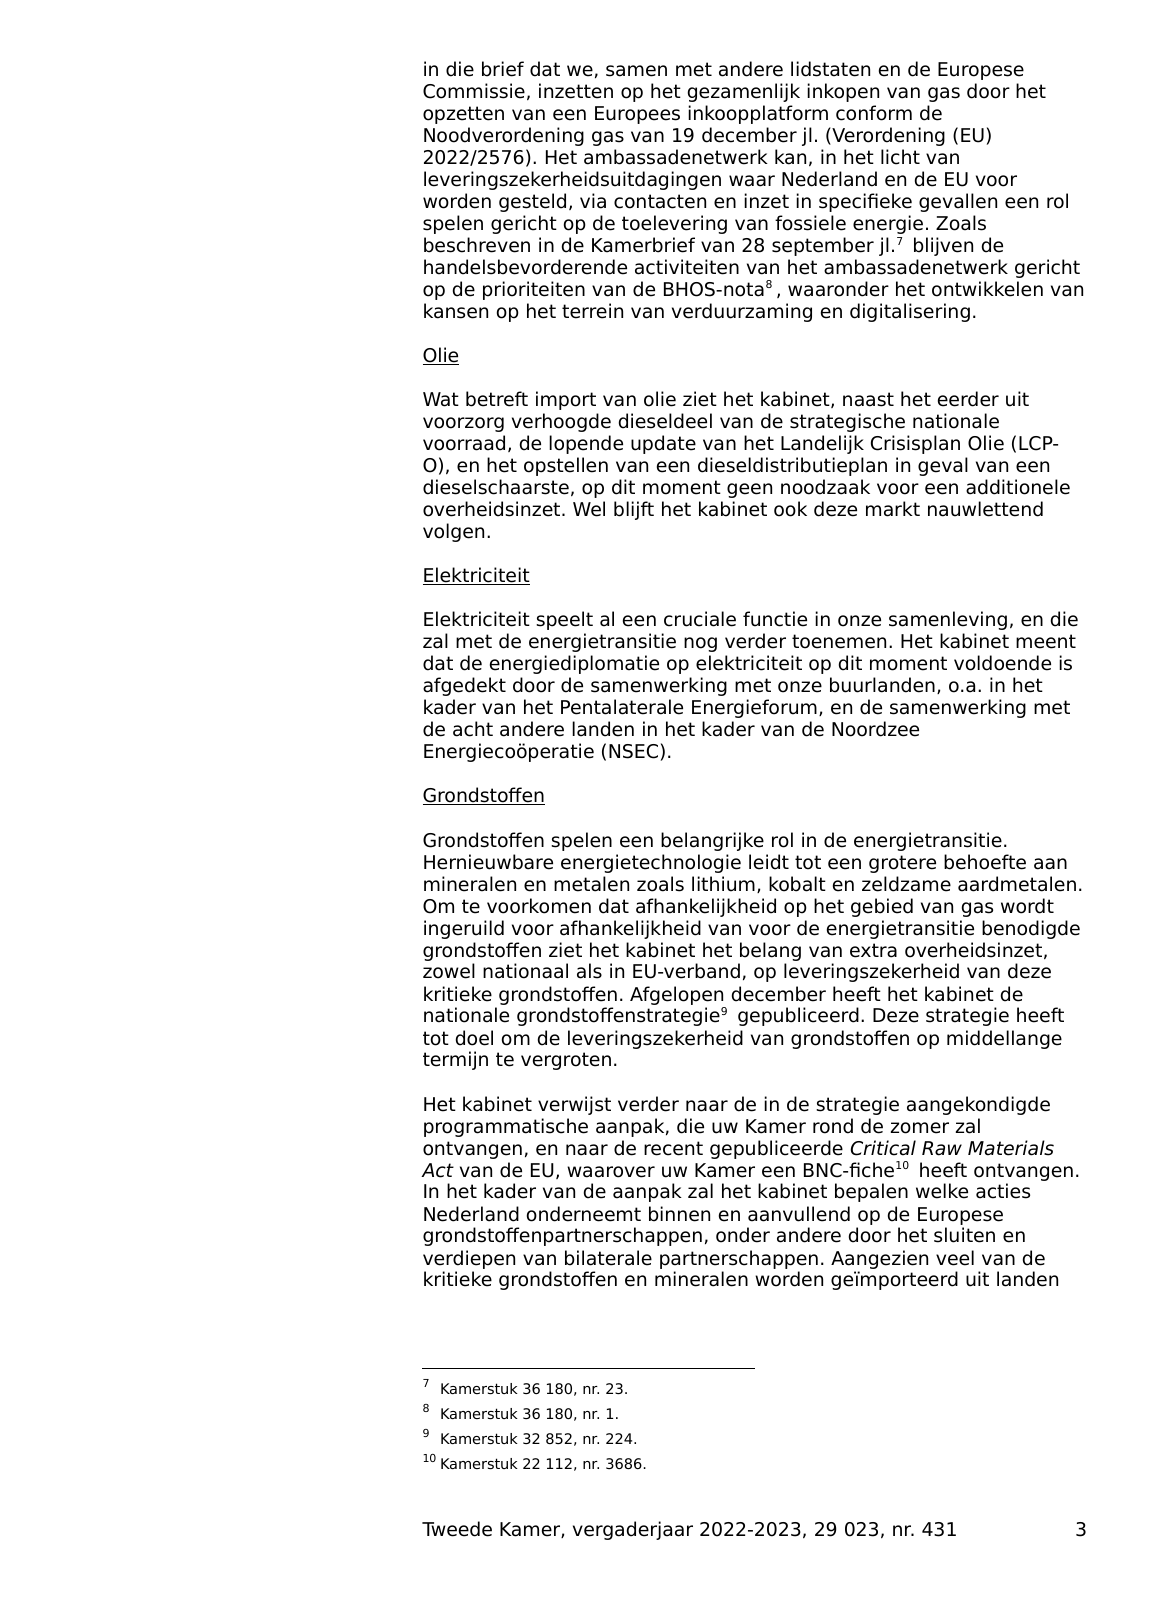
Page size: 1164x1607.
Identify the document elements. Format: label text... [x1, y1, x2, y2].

text Wat betreft import van olie ziet het kabinet, naast het eerder uit voorzorg verhoogde dieseldeel van de strategische nationale voorraad, de lopende update van het Landelijk Crisisplan Olie (LCP-O), en het opstellen van een dieseldistributieplan in geval van een dieselschaarste, op dit moment geen noodzaak voor een additionele overheidsinzet. Wel blijft het kabinet ook deze markt nauwlettend volgen. [422, 389, 1087, 543]
text Kamerstuk 36 180, nr. 23. [422, 1377, 1087, 1399]
text Elektriciteit speelt al een cruciale functie in onze samenleving, en die zal met de energietransitie nog verder toenemen. Het kabinet meent dat de energiediplomatie op elektriciteit op dit moment voldoende is afgedekt door de samenwerking met onze buurlanden, o.a. in het kader van het Pentalaterale Energieforum, en de samenwerking met de acht andere landen in het kader van de Noordzee Energiecoöperatie (NSEC). [422, 609, 1087, 763]
text Kamerstuk 22 112, nr. 3686. [422, 1452, 1087, 1474]
subtitle Grondstoffen [422, 785, 1087, 807]
text Grondstoffen spelen een belangrijke rol in de energietransitie. Hernieuwbare energietechnologie leidt tot een grotere behoefte aan mineralen en metalen zoals lithium, kobalt en zeldzame aardmetalen. Om te voorkomen dat afhankelijkheid op het gebied van gas wordt ingeruild voor afhankelijkheid van voor de energietransitie benodigde grondstoffen ziet het kabinet het belang van extra overheidsinzet, zowel nationaal als in EU-verband, op leveringszekerheid van deze kritieke grondstoffen. Afgelopen december heeft het kabinet de nationale grondstoffenstrategie gepubliceerd. Deze strategie heeft tot doel om de leveringszekerheid van grondstoffen op middellange termijn te vergroten. [422, 829, 1087, 1071]
subtitle Olie [422, 345, 1087, 367]
text Het kabinet verwijst verder naar de in de strategie aangekondigde programmatische aanpak, die uw Kamer rond de zomer zal ontvangen, en naar de recent gepubliceerde Critical Raw Materials Act van de EU, waarover uw Kamer een BNC-fiche heeft ontvangen. In het kader van de aanpak zal het kabinet bepalen welke acties Nederland onderneemt binnen en aanvullend op de Europese grondstoffenpartnerschappen, onder andere door het sluiten en verdiepen van bilaterale partnerschappen. Aangezien veel van de kritieke grondstoffen en mineralen worden geïmporteerd uit landen [422, 1093, 1087, 1291]
text in die brief dat we, samen met andere lidstaten en de Europese Commissie, inzetten op het gezamenlijk inkopen van gas door het opzetten van een Europees inkoopplatform conform de Noodverordening gas van 19 december jl. (Verordening (EU) 2022/2576). Het ambassadenetwerk kan, in het licht van leveringszekerheidsuitdagingen waar Nederland en de EU voor worden gesteld, via contacten en inzet in specifieke gevallen een rol spelen gericht op de toelevering van fossiele energie. Zoals beschreven in de Kamerbrief van 28 september jl. blijven de handelsbevorderende activiteiten van het ambassadenetwerk gericht op de prioriteiten van de BHOS-nota, waaronder het ontwikkelen van kansen op het terrein van verduurzaming en digitalisering. [422, 59, 1087, 323]
subtitle Elektriciteit [422, 565, 1087, 587]
text Kamerstuk 36 180, nr. 1. [422, 1402, 1087, 1424]
text Kamerstuk 32 852, nr. 224. [422, 1427, 1087, 1449]
